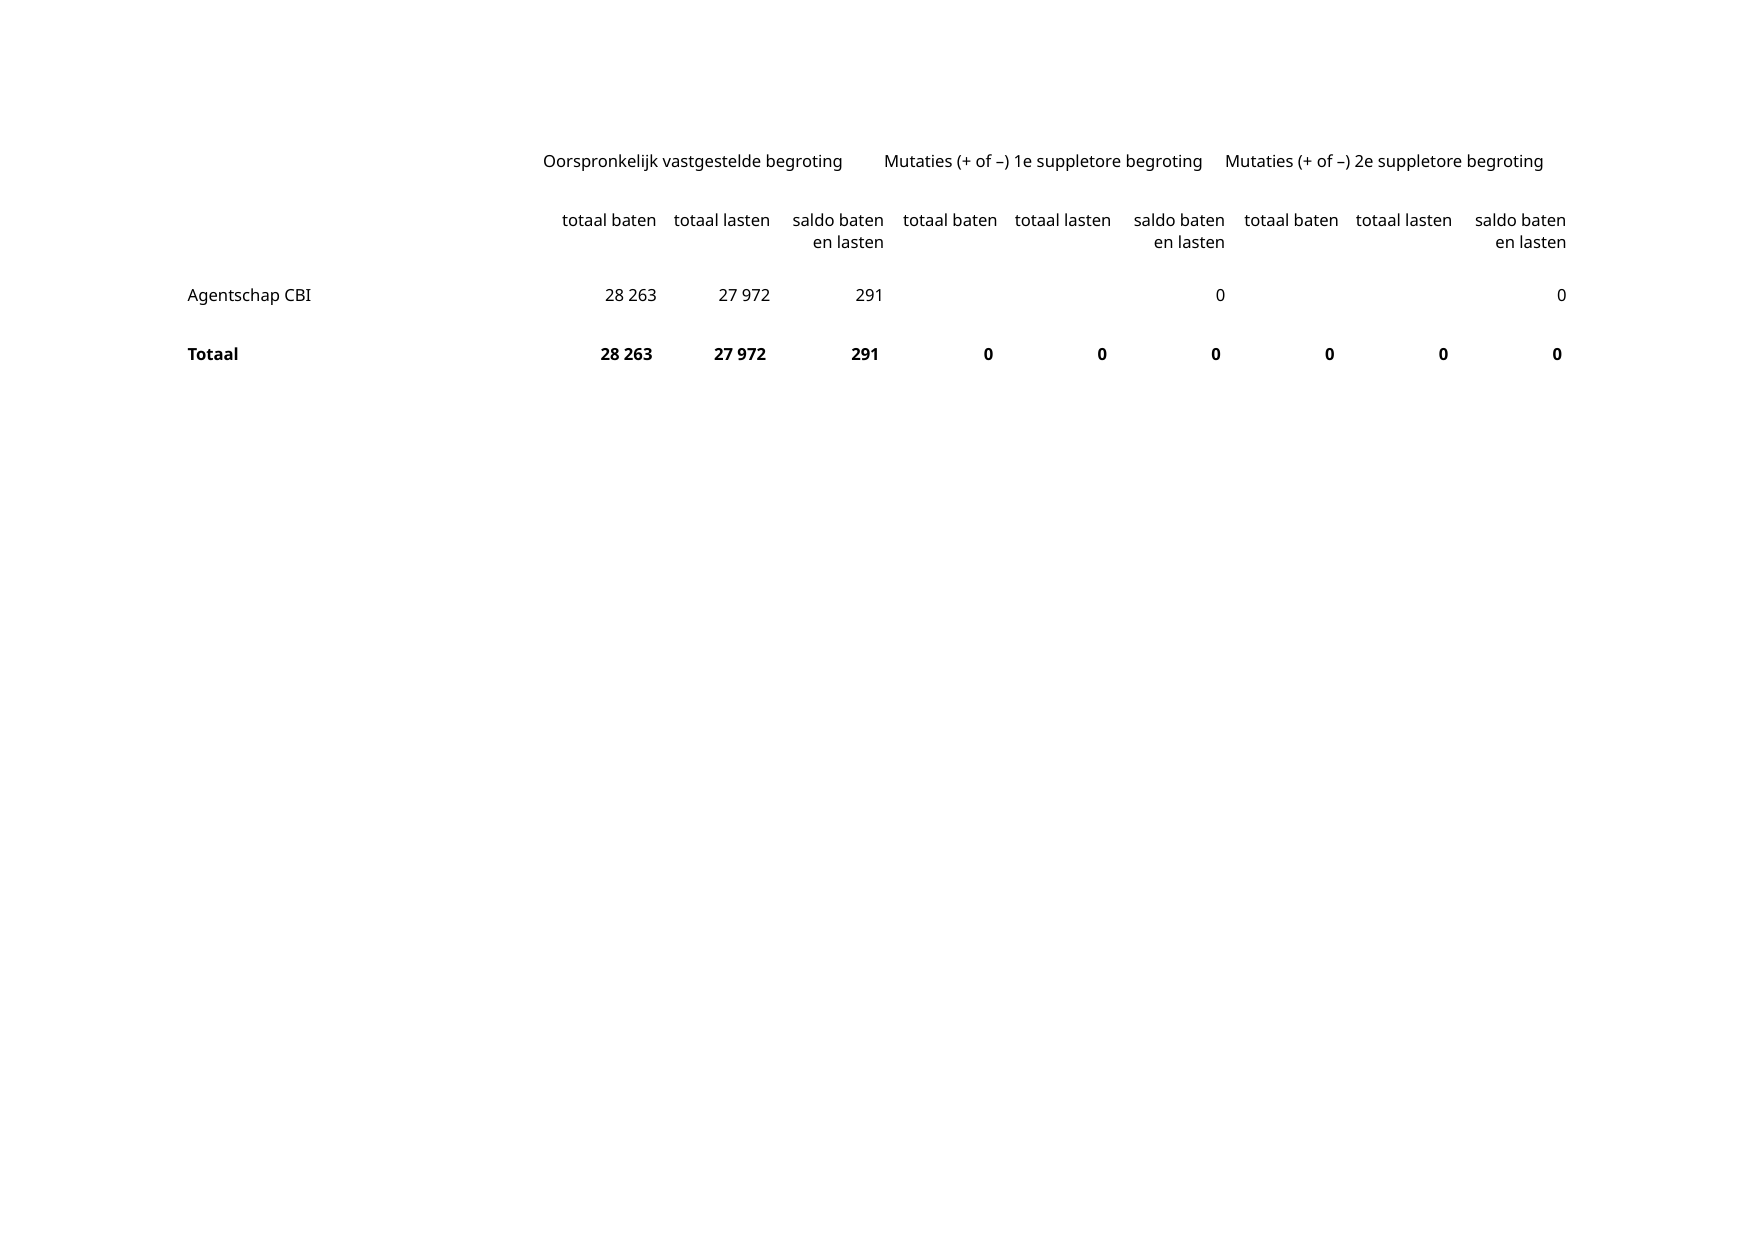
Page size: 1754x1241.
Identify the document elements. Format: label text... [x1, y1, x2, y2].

table_cell totaal lasten [1339, 209, 1452, 284]
table_cell saldo baten en lasten [770, 209, 884, 284]
table_cell 28 263 [543, 284, 657, 342]
table_cell 0 [1225, 342, 1339, 395]
table_cell 0 [1111, 342, 1225, 395]
table_cell saldo baten en lasten [1111, 209, 1225, 284]
table_cell 0 [884, 342, 998, 395]
table_cell 28 263 [543, 342, 657, 395]
table_cell Totaal [188, 342, 543, 395]
table_header Oorspronkelijk vastgestelde begroting [543, 150, 884, 208]
table_cell [188, 209, 543, 284]
table_header Mutaties (+ of –) 1e suppletore begroting [884, 150, 1225, 208]
table_header Mutaties (+ of –) 2e suppletore begroting [1225, 150, 1566, 208]
table_cell [884, 284, 998, 342]
table_cell totaal lasten [657, 209, 770, 284]
table_cell 0 [1339, 342, 1452, 395]
table_cell 0 [1453, 284, 1566, 342]
table_cell 0 [998, 342, 1111, 395]
table_cell 291 [770, 342, 884, 395]
table_cell totaal baten [543, 209, 657, 284]
table_cell 27 972 [657, 342, 770, 395]
table_cell [1225, 284, 1339, 342]
table_cell 0 [1111, 284, 1225, 342]
table_header [188, 150, 543, 208]
table_cell totaal baten [1225, 209, 1339, 284]
table_cell [1339, 284, 1452, 342]
table_cell totaal lasten [998, 209, 1111, 284]
table_cell Agentschap CBI [188, 284, 543, 342]
table_cell 27 972 [657, 284, 770, 342]
table_cell 0 [1453, 342, 1566, 395]
table_cell totaal baten [884, 209, 998, 284]
table_cell saldo baten en lasten [1453, 209, 1566, 284]
table_cell 291 [770, 284, 884, 342]
table_cell [998, 284, 1111, 342]
